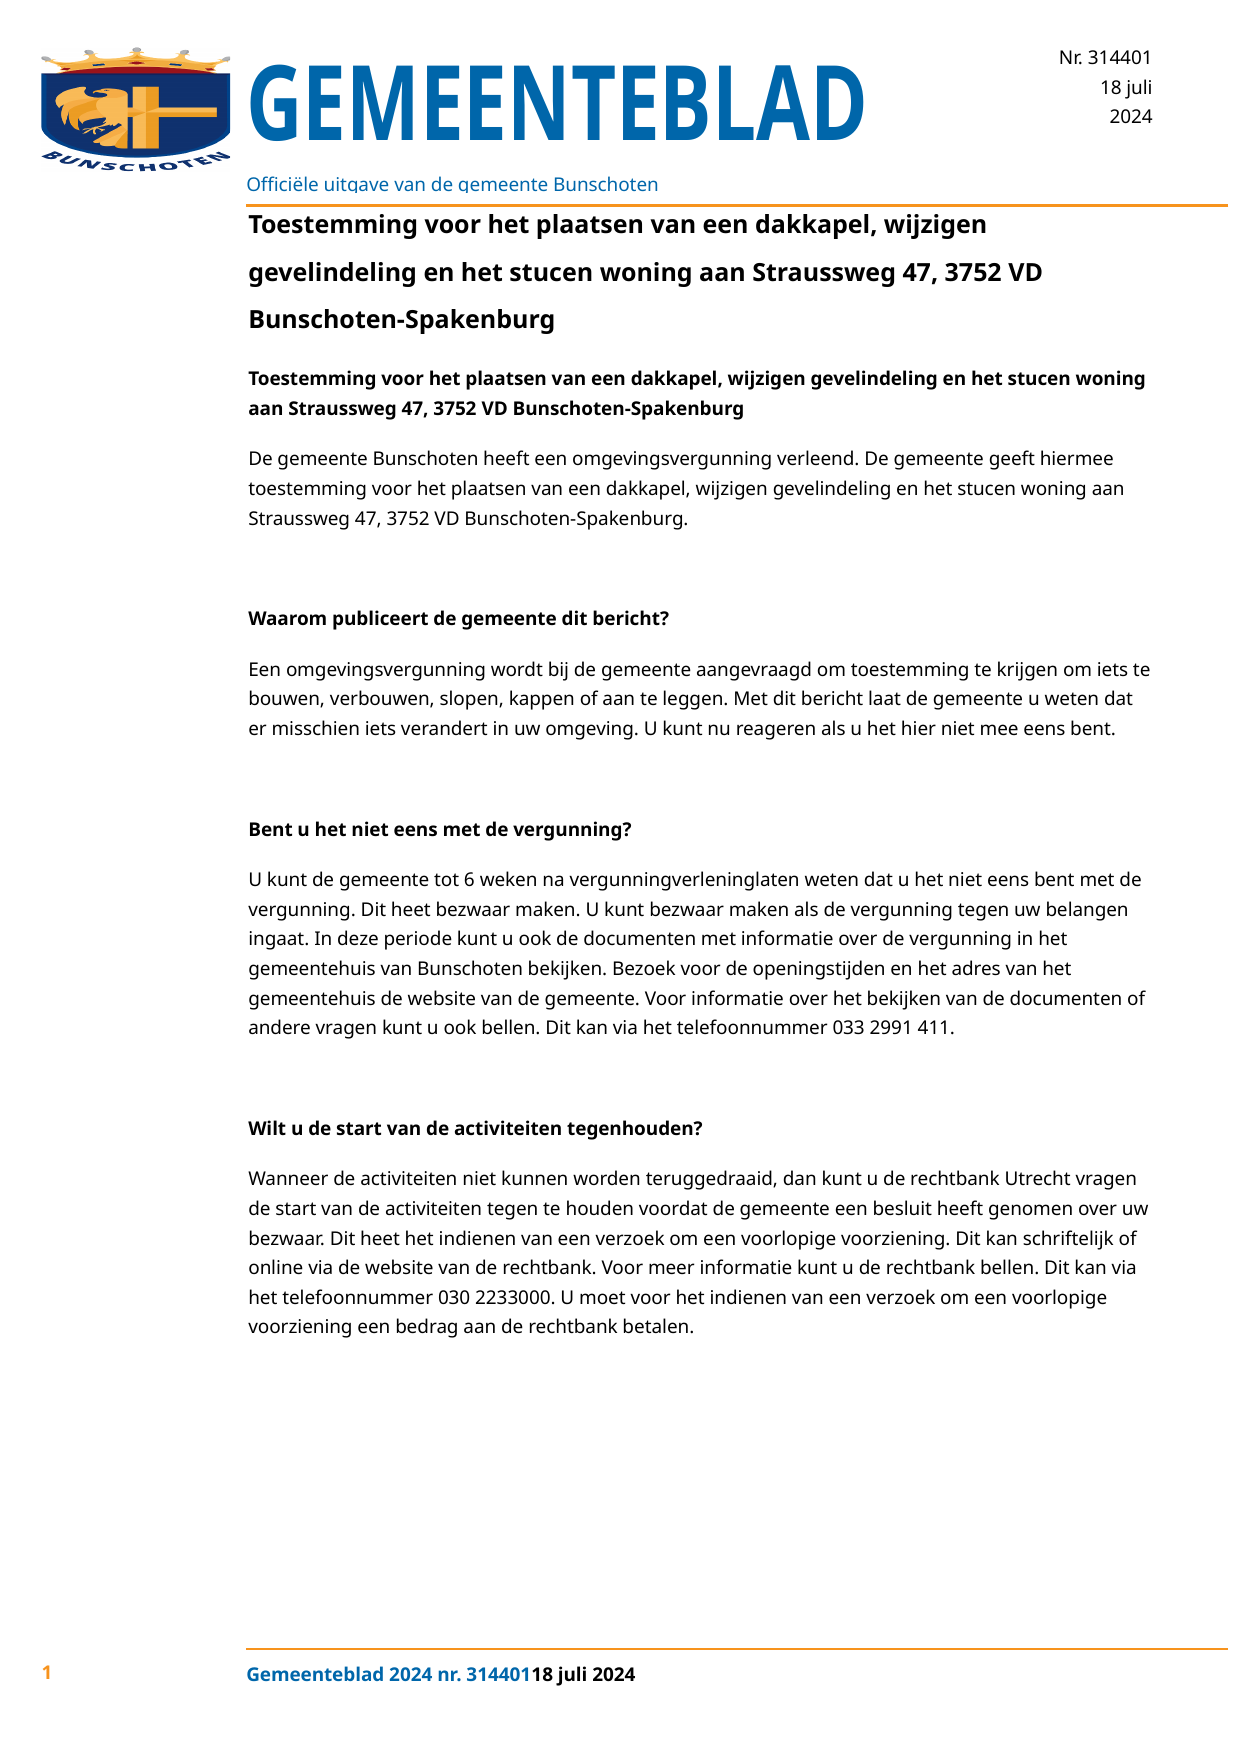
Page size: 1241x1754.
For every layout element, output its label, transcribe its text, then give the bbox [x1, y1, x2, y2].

picture [41, 47, 231, 172]
text Een omgevingsvergunning wordt bij de gemeente aangevraagd om toestemming te krijgen om iets te bouwen, verbouwen, slopen, kappen of aan te leggen. Met dit bericht laat de gemeente u weten dat er misschien iets verandert in uw omgeving. U kunt nu reageren als u het hier niet mee eens bent. [248, 656, 1152, 741]
text De gemeente Bunschoten heeft een omgevingsvergunning verleend. De gemeente geeft hiermee toestemming voor het plaatsen van een dakkapel, wijzigen gevelindeling en het stucen woning aan Straussweg 47, 3752 VD Bunschoten-Spakenburg. [248, 446, 1152, 530]
text Toestemming voor het plaatsen van een dakkapel, wijzigen gevelindeling en het stucen woning aan Straussweg 47, 3752 VD Bunschoten-Spakenburg [248, 366, 1152, 421]
text Bent u het niet eens met de vergunning? [248, 816, 1152, 842]
text Wanneer de activiteiten niet kunnen worden teruggedraaid, dan kunt u de rechtbank Utrecht vragen de start van de activiteiten tegen te houden voordat de gemeente een besluit heeft genomen over uw bezwaar. Dit heet het indienen van een verzoek om een voorlopige voorziening. Dit kan schriftelijk of online via de website van de rechtbank. Voor meer informatie kunt u de rechtbank bellen. Dit kan via het telefoonnummer 030 2233000. U moet voor het indienen van een verzoek om een voorlopige voorziening een bedrag aan de rechtbank betalen. [248, 1166, 1152, 1339]
text Waarom publiceert de gemeente dit bericht? [248, 606, 1152, 631]
text Wilt u de start van de activiteiten tegenhouden? [248, 1115, 1152, 1141]
text Toestemming voor het plaatsen van een dakkapel, wijzigen gevelindeling en het stucen woning aan Straussweg 47, 3752 VD Bunschoten-Spakenburg [248, 207, 1152, 336]
text U kunt de gemeente tot 6 weken na vergunningverleninglaten weten dat u het niet eens bent met de vergunning. Dit heet bezwaar maken. U kunt bezwaar maken als de vergunning tegen uw belangen ingaat. In deze periode kunt u ook de documenten met informatie over de vergunning in het gemeentehuis van Bunschoten bekijken. Bezoek voor de openingstijden en het adres van het gemeentehuis de website van de gemeente. Voor informatie over het bekijken van de documenten of andere vragen kunt u ook bellen. Dit kan via het telefoonnummer 033 2991 411. [248, 866, 1152, 1040]
